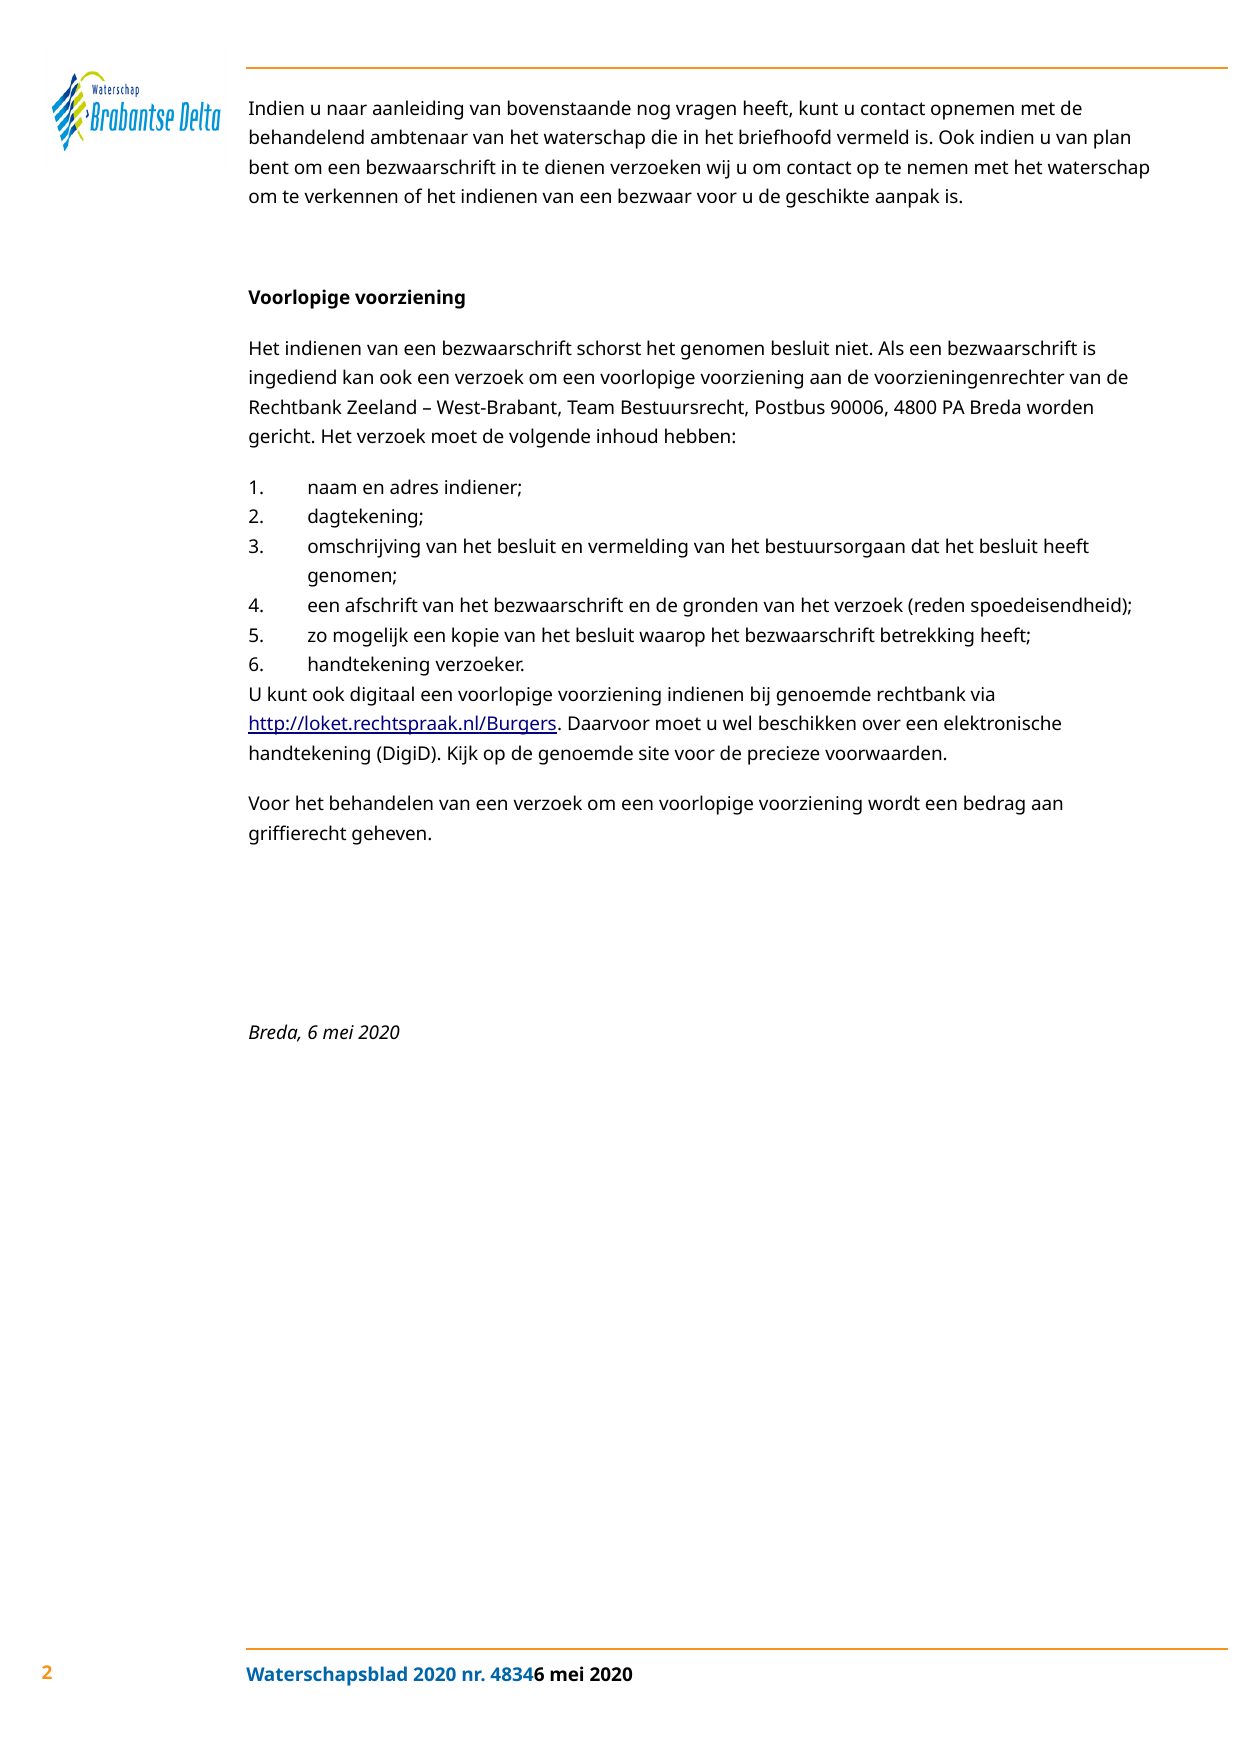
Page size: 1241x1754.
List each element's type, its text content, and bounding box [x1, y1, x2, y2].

list handtekening verzoeker. [248, 651, 1152, 677]
list zo mogelijk een kopie van het besluit waarop het bezwaarschrift betrekking heeft; [248, 622, 1152, 648]
list omschrijving van het besluit en vermelding van het bestuursorgaan dat het besluit heeft genomen; [248, 533, 1152, 588]
text Voorlopige voorziening [248, 284, 1152, 310]
text Voor het behandelen van een verzoek om een voorlopige voorziening wordt een bedrag aan griffierecht geheven. [248, 791, 1152, 846]
list een afschrift van het bezwaarschrift en de gronden van het verzoek (reden spoedeisendheid); [248, 592, 1152, 618]
picture [41, 47, 231, 172]
list dagtekening; [248, 503, 1152, 529]
text Het indienen van een bezwaarschrift schorst het genomen besluit niet. Als een bezwaarschrift is ingediend kan ook een verzoek om een voorlopige voorziening aan de voorzieningenrechter van de Rechtbank Zeeland – West-Brabant, Team Bestuursrecht, Postbus 90006, 4800 PA Breda worden gericht. Het verzoek moet de volgende inhoud hebben: [248, 335, 1152, 449]
text U kunt ook digitaal een voorlopige voorziening indienen bij genoemde rechtbank via http://loket.rechtspraak.nl/Burgers. Daarvoor moet u wel beschikken over een elektronische handtekening (DigiD). Kijk op de genoemde site voor de precieze voorwaarden. [248, 681, 1152, 766]
text Indien u naar aanleiding van bovenstaande nog vragen heeft, kunt u contact opnemen met de behandelend ambtenaar van het waterschap die in het briefhoofd vermeld is. Ook indien u van plan bent om een bezwaarschrift in te dienen verzoeken wij u om contact op te nemen met het waterschap om te verkennen of het indienen van een bezwaar voor u de geschikte aanpak is. [248, 95, 1152, 209]
list naam en adres indiener; [248, 474, 1152, 500]
text Breda, 6 mei 2020 [248, 1019, 1152, 1045]
